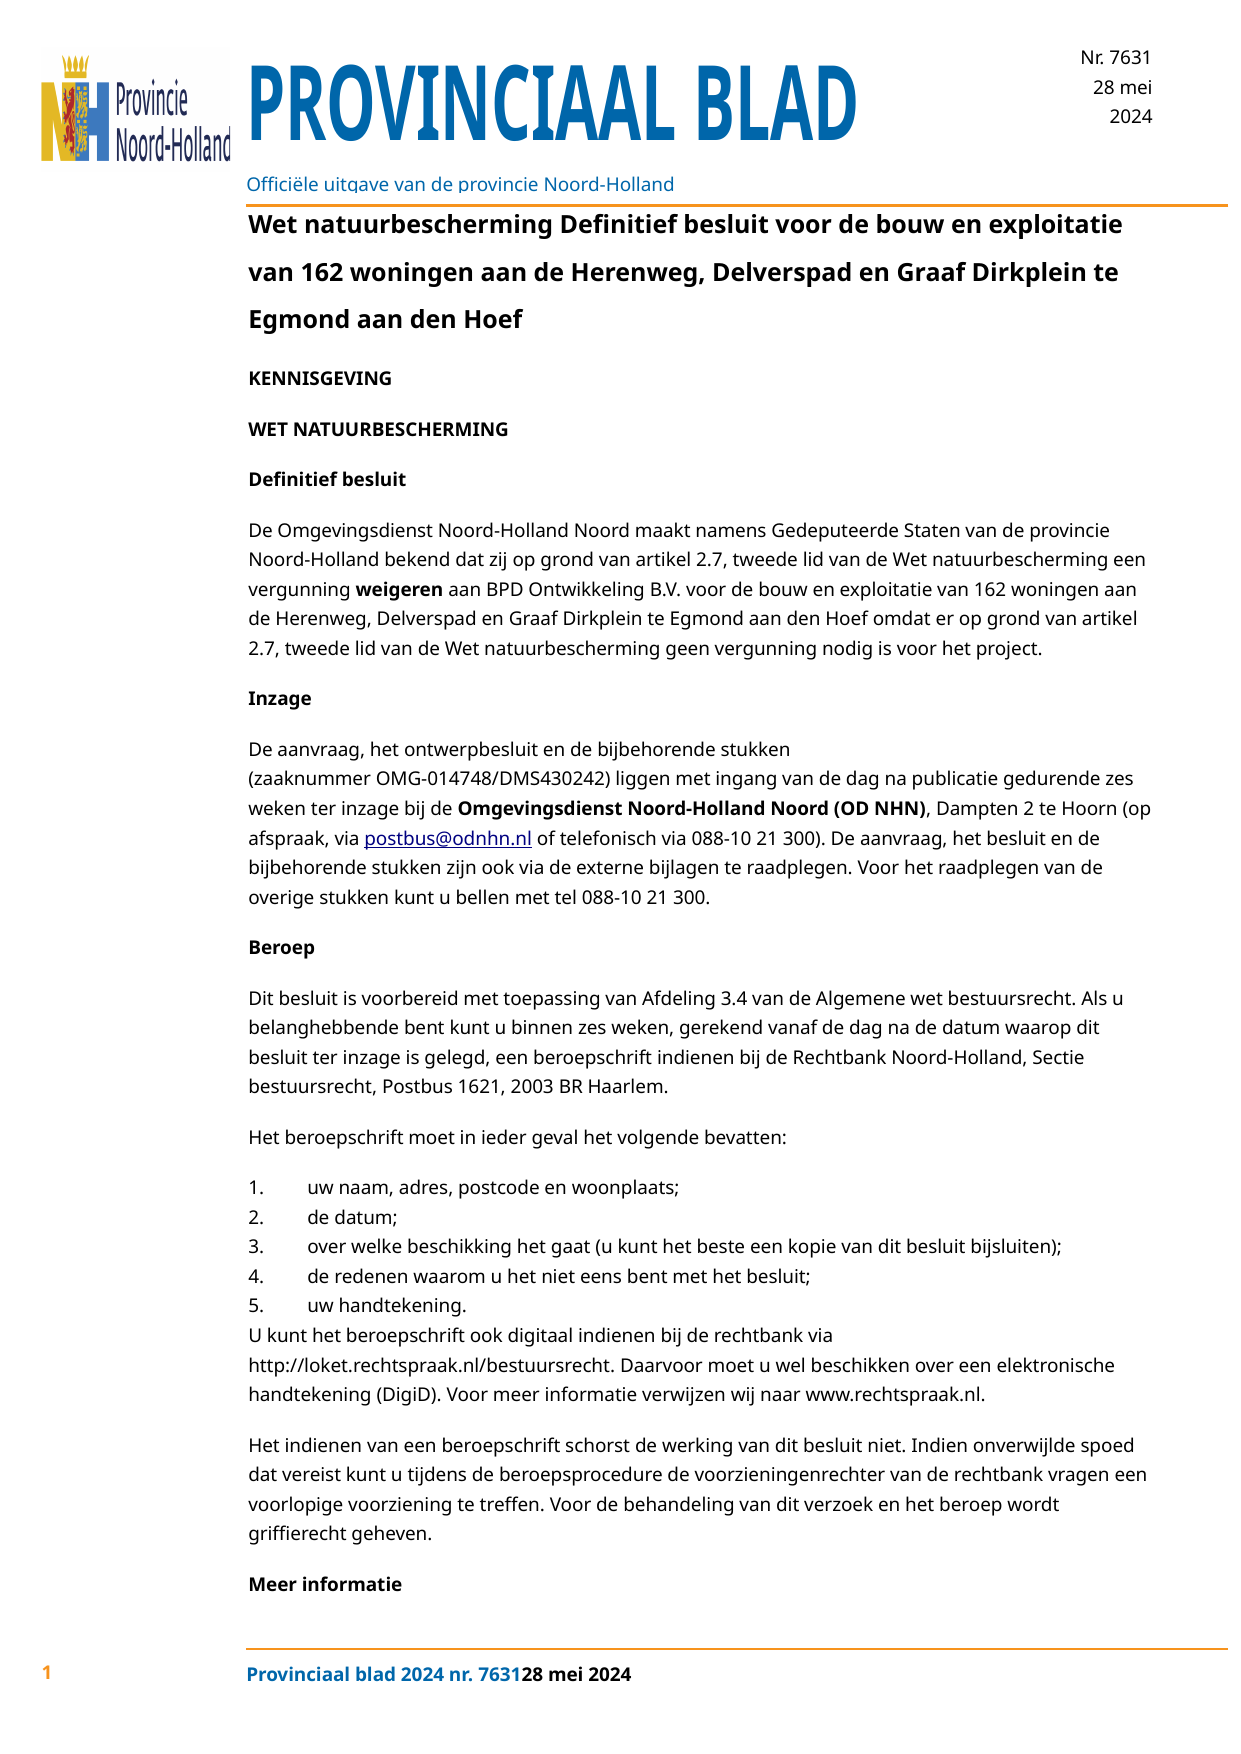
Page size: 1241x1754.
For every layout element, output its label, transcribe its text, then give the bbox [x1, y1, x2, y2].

list de datum; [248, 1204, 1152, 1229]
text Het indienen van een beroepschrift schorst de werking van dit besluit niet. Indien onverwijlde spoed dat vereist kunt u tijdens de beroepsprocedure de voorzieningenrechter van de rechtbank vragen een voorlopige voorziening te treffen. Voor de behandeling van dit verzoek en het beroep wordt griffierecht geheven. [248, 1432, 1152, 1546]
text Definitief besluit [248, 466, 1152, 492]
list uw handtekening. [248, 1293, 1152, 1318]
text Beroep [248, 934, 1152, 960]
text Wet natuurbescherming Definitief besluit voor de bouw en exploitatie van 162 woningen aan de Herenweg, Delverspad en Graaf Dirkplein te Egmond aan den Hoef [248, 207, 1152, 336]
text Dit besluit is voorbereid met toepassing van Afdeling 3.4 van de Algemene wet bestuursrecht. Als u belanghebbende bent kunt u binnen zes weken, gerekend vanaf de dag na de datum waarop dit besluit ter inzage is gelegd, een beroepschrift indienen bij de Rechtbank Noord-Holland, Sectie bestuursrecht, Postbus 1621, 2003 BR Haarlem. [248, 985, 1152, 1099]
text Meer informatie [248, 1571, 1152, 1597]
text WET NATUURBESCHERMING [248, 416, 1152, 442]
list over welke beschikking het gaat (u kunt het beste een kopie van dit besluit bijsluiten); [248, 1233, 1152, 1259]
text Inzage [248, 686, 1152, 711]
list uw naam, adres, postcode en woonplaats; [248, 1174, 1152, 1200]
list de redenen waarom u het niet eens bent met het besluit; [248, 1263, 1152, 1289]
text KENNISGEVING [248, 366, 1152, 391]
text U kunt het beroepschrift ook digitaal indienen bij de rechtbank via http://loket.rechtspraak.nl/bestuursrecht. Daarvoor moet u wel beschikken over een elektronische handtekening (DigiD). Voor meer informatie verwijzen wij naar www.rechtspraak.nl. [248, 1322, 1152, 1407]
text De aanvraag, het ontwerpbesluit en de bijbehorende stukken (zaaknummer OMG-014748/DMS430242) liggen met ingang van de dag na publicatie gedurende zes weken ter inzage bij de Omgevingsdienst Noord-Holland Noord (OD NHN), Dampten 2 te Hoorn (op afspraak, via postbus@odnhn.nl of telefonisch via 088-10 21 300). De aanvraag, het besluit en de bijbehorende stukken zijn ook via de externe bijlagen te raadplegen. Voor het raadplegen van de overige stukken kunt u bellen met tel 088-10 21 300. [248, 736, 1152, 909]
text Het beroepschrift moet in ieder geval het volgende bevatten: [248, 1124, 1152, 1149]
picture [41, 47, 231, 172]
text De Omgevingsdienst Noord-Holland Noord maakt namens Gedeputeerde Staten van de provincie Noord-Holland bekend dat zij op grond van artikel 2.7, tweede lid van de Wet natuurbescherming een vergunning weigeren aan BPD Ontwikkeling B.V. voor de bouw en exploitatie van 162 woningen aan de Herenweg, Delverspad en Graaf Dirkplein te Egmond aan den Hoef omdat er op grond van artikel 2.7, tweede lid van de Wet natuurbescherming geen vergunning nodig is voor het project. [248, 517, 1152, 661]
